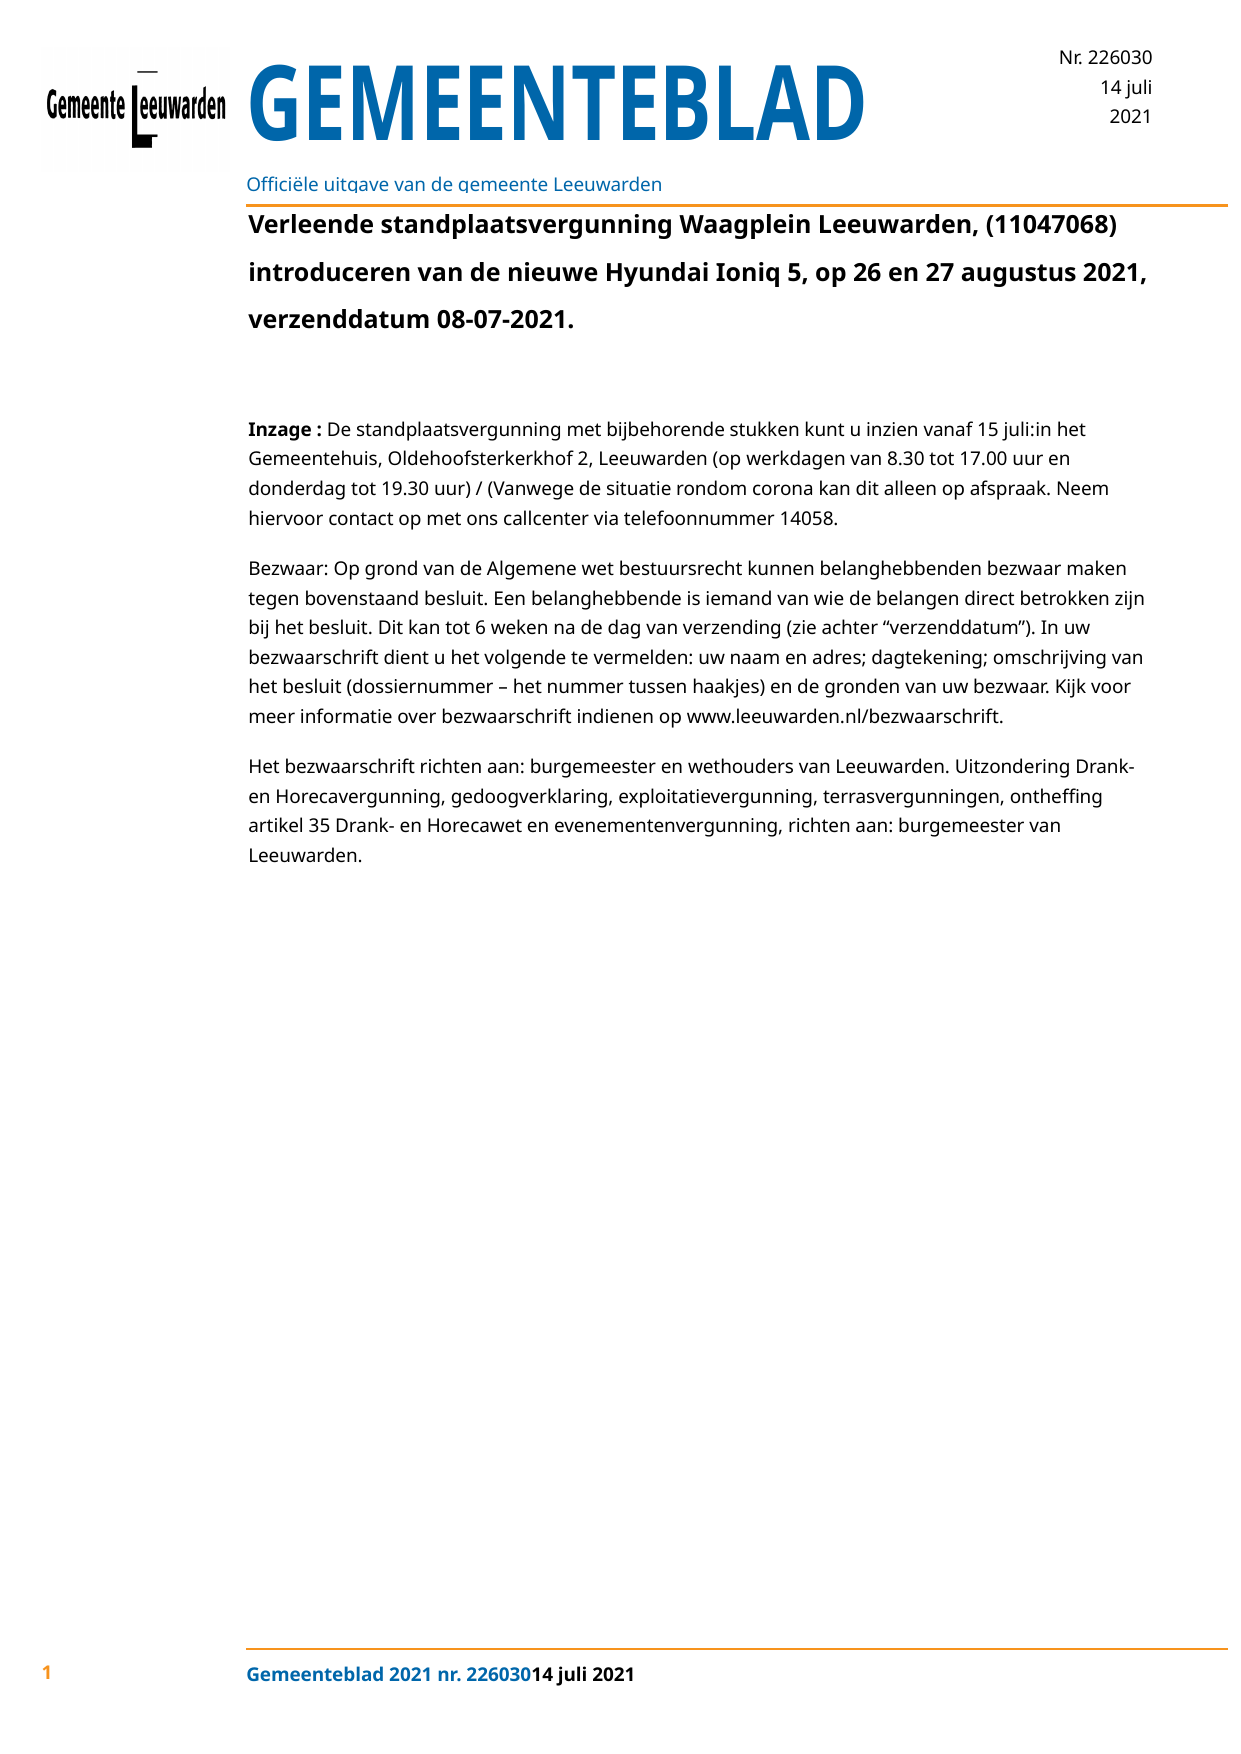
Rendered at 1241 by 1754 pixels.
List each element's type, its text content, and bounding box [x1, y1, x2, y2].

text Bezwaar: Op grond van de Algemene wet bestuursrecht kunnen belanghebbenden bezwaar maken tegen bovenstaand besluit. Een belanghebbende is iemand van wie de belangen direct betrokken zijn bij het besluit. Dit kan tot 6 weken na de dag van verzending (zie achter “verzenddatum”). In uw bezwaarschrift dient u het volgende te vermelden: uw naam en adres; dagtekening; omschrijving van het besluit (dossiernummer – het nummer tussen haakjes) en de gronden van uw bezwaar. Kijk voor meer informatie over bezwaarschrift indienen op www.leeuwarden.nl/bezwaarschrift. [248, 555, 1152, 729]
text Het bezwaarschrift richten aan: burgemeester en wethouders van Leeuwarden. Uitzondering Drank- en Horecavergunning, gedoogverklaring, exploitatievergunning, terrasvergunningen, ontheffing artikel 35 Drank- en Horecawet en evenementenvergunning, richten aan: burgemeester van Leeuwarden. [248, 753, 1152, 868]
picture [41, 47, 231, 172]
text Inzage : De standplaatsvergunning met bijbehorende stukken kunt u inzien vanaf 15 juli:in het Gemeentehuis, Oldehoofsterkerkhof 2, Leeuwarden (op werkdagen van 8.30 tot 17.00 uur en donderdag tot 19.30 uur) / (Vanwege de situatie rondom corona kan dit alleen op afspraak. Neem hiervoor contact op met ons callcenter via telefoonnummer 14058. [248, 416, 1152, 530]
text Verleende standplaatsvergunning Waagplein Leeuwarden, (11047068) introduceren van de nieuwe Hyundai Ioniq 5, op 26 en 27 augustus 2021, verzenddatum 08-07-2021. [248, 207, 1152, 336]
